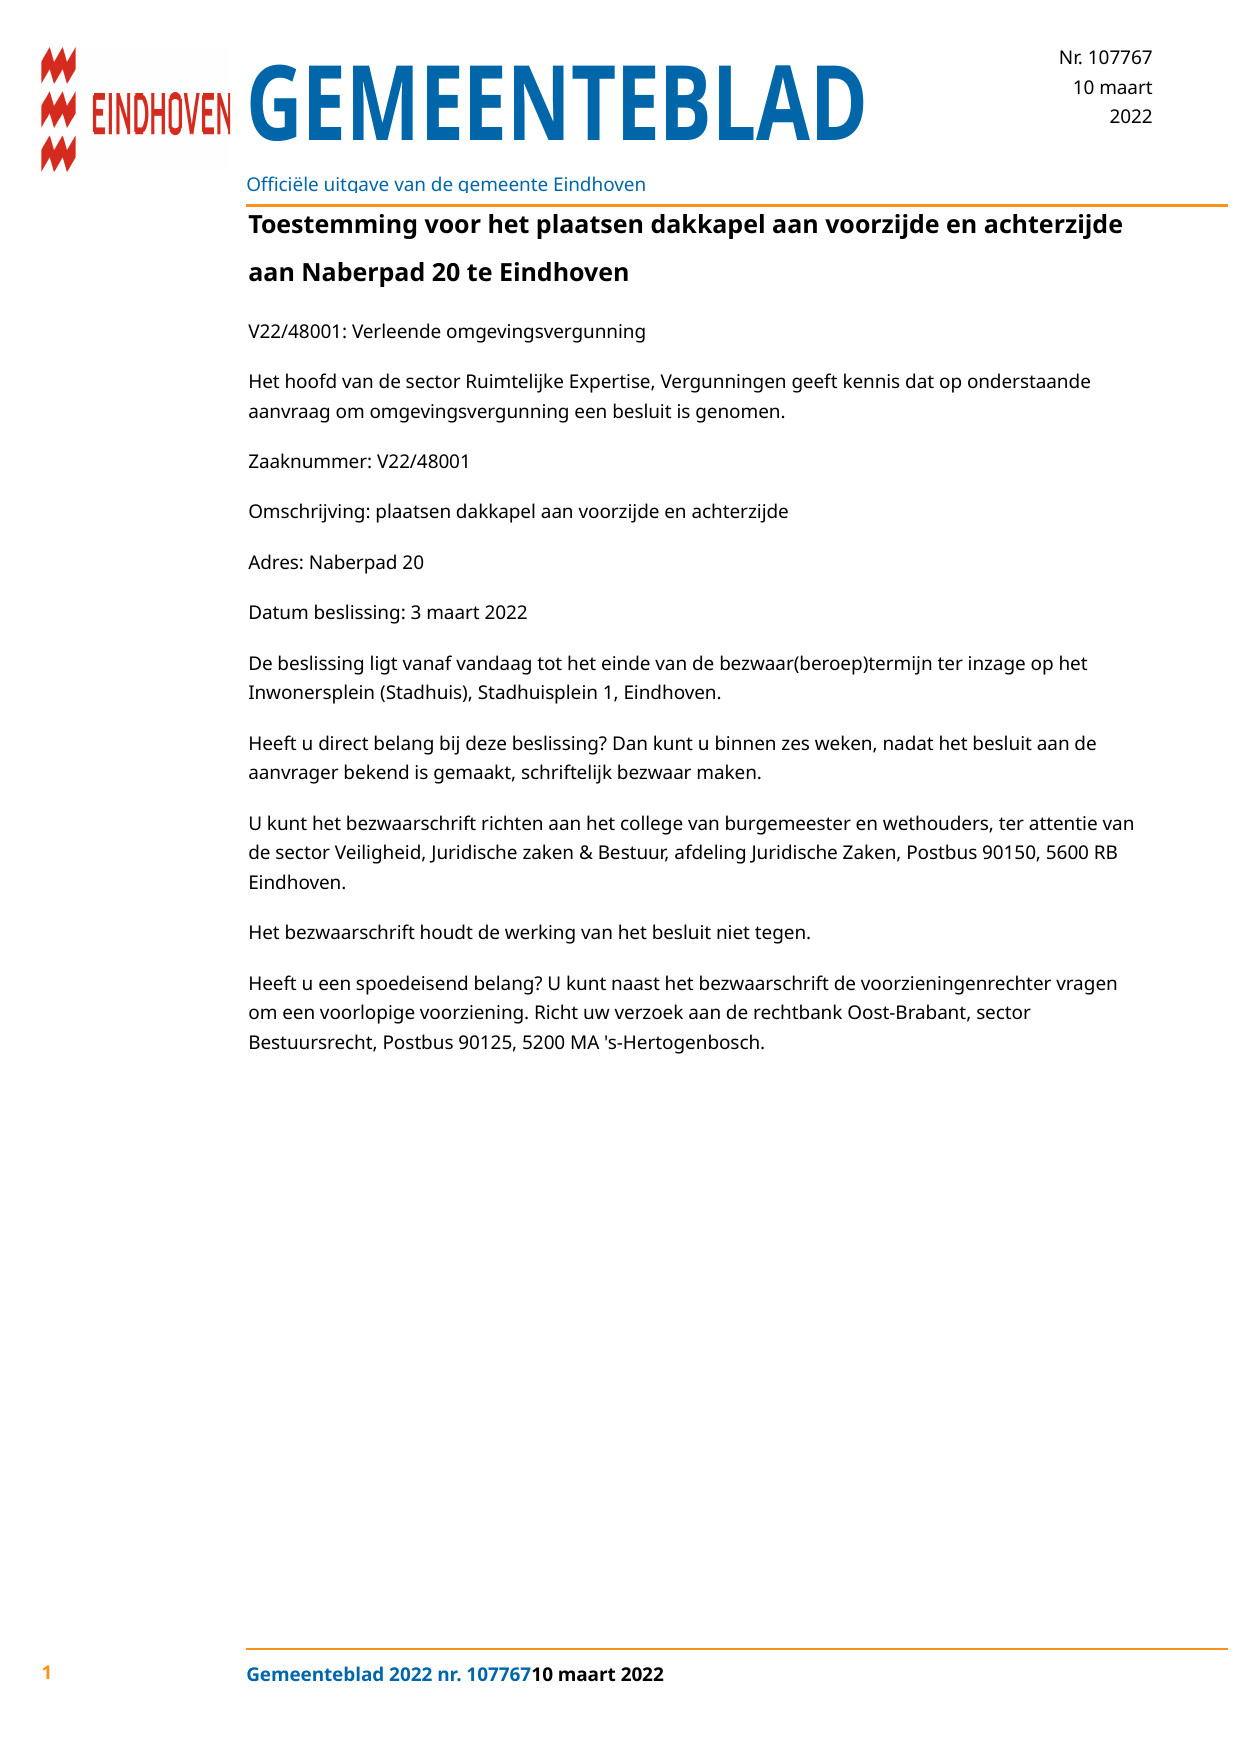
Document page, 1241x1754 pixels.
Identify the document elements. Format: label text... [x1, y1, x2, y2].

text Zaaknummer: V22/48001 [248, 448, 1152, 474]
text Het bezwaarschrift houdt de werking van het besluit niet tegen. [248, 919, 1152, 945]
text U kunt het bezwaarschrift richten aan het college van burgemeester en wethouders, ter attentie van de sector Veiligheid, Juridische zaken & Bestuur, afdeling Juridische Zaken, Postbus 90150, 5600 RB Eindhoven. [248, 810, 1152, 895]
text Het hoofd van de sector Ruimtelijke Expertise, Vergunningen geeft kennis dat op onderstaande aanvraag om omgevingsvergunning een besluit is genomen. [248, 368, 1152, 424]
text Omschrijving: plaatsen dakkapel aan voorzijde en achterzijde [248, 499, 1152, 524]
text De beslissing ligt vanaf vandaag tot het einde van de bezwaar(beroep)termijn ter inzage op het Inwonersplein (Stadhuis), Stadhuisplein 1, Eindhoven. [248, 650, 1152, 705]
text Adres: Naberpad 20 [248, 549, 1152, 575]
text Heeft u direct belang bij deze beslissing? Dan kunt u binnen zes weken, nadat het besluit aan de aanvrager bekend is gemaakt, schriftelijk bezwaar maken. [248, 730, 1152, 785]
text Datum beslissing: 3 maart 2022 [248, 599, 1152, 625]
text Heeft u een spoedeisend belang? U kunt naast het bezwaarschrift de voorzieningenrechter vragen om een voorlopige voorziening. Richt uw verzoek aan de rechtbank Oost-Brabant, sector Bestuursrecht, Postbus 90125, 5200 MA 's-Hertogenbosch. [248, 970, 1152, 1055]
picture [41, 47, 231, 172]
text Toestemming voor het plaatsen dakkapel aan voorzijde en achterzijde aan Naberpad 20 te Eindhoven [248, 207, 1152, 288]
text V22/48001: Verleende omgevingsvergunning [248, 318, 1152, 344]
